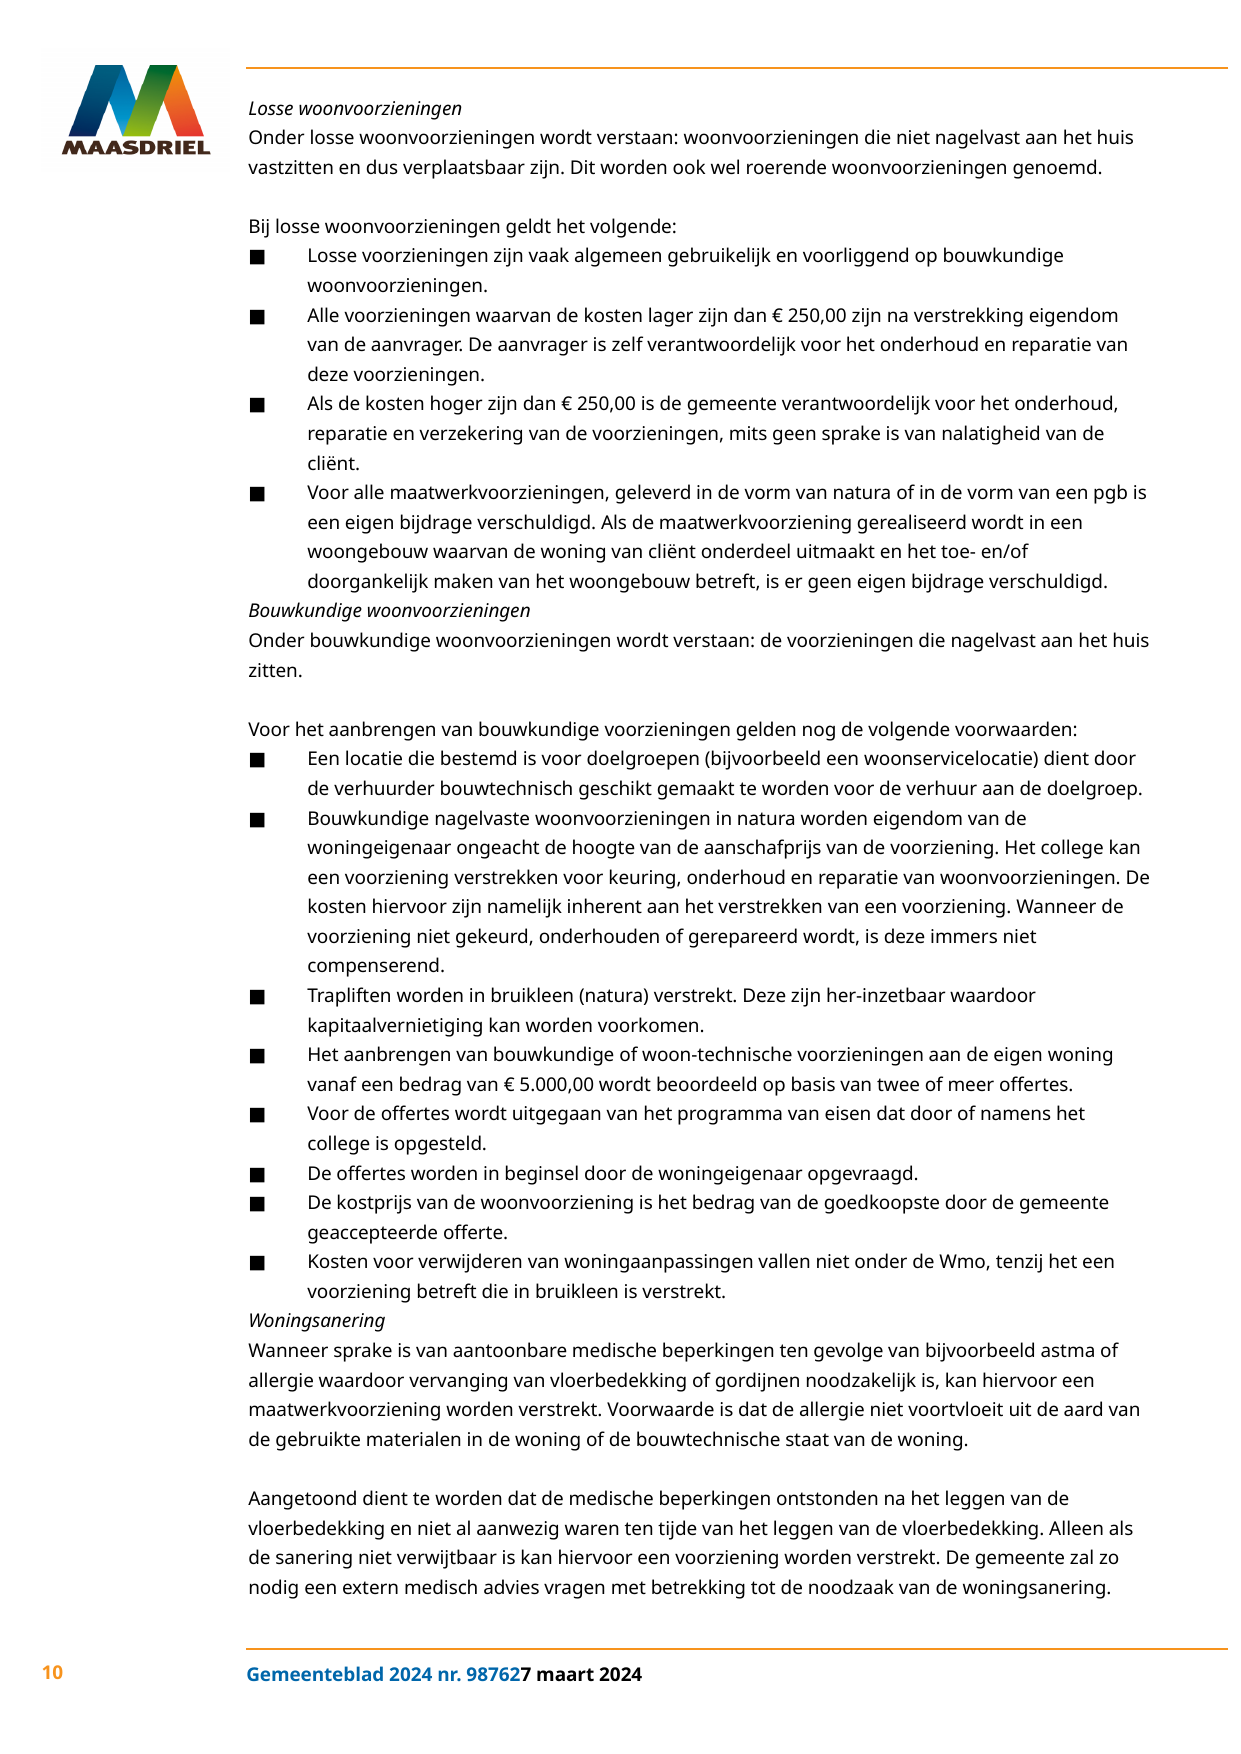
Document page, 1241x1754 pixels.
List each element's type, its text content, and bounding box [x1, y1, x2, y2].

list De offertes worden in beginsel door de woningeigenaar opgevraagd. [248, 1160, 1152, 1186]
text Bouwkundige woonvoorzieningen [248, 598, 1152, 623]
text Bij losse woonvoorzieningen geldt het volgende: [248, 213, 1152, 239]
picture [41, 47, 231, 172]
text Losse woonvoorzieningen [248, 95, 1152, 121]
list Kosten voor verwijderen van woningaanpassingen vallen niet onder de Wmo, tenzij het een voorziening betreft die in bruikleen is verstrekt. [248, 1248, 1152, 1304]
text Wanneer sprake is van aantoonbare medische beperkingen ten gevolge van bijvoorbeeld astma of allergie waardoor vervanging van vloerbedekking of gordijnen noodzakelijk is, kan hiervoor een maatwerkvoorziening worden verstrekt. Voorwaarde is dat de allergie niet voortvloeit uit de aard van de gebruikte materialen in de woning of de bouwtechnische staat van de woning. [248, 1337, 1152, 1452]
text Aangetoond dient te worden dat de medische beperkingen ontstonden na het leggen van de vloerbedekking en niet al aanwezig waren ten tijde van het leggen van de vloerbedekking. Alleen als de sanering niet verwijtbaar is kan hiervoor een voorziening worden verstrekt. De gemeente zal zo nodig een extern medisch advies vragen met betrekking tot de noodzaak van de woningsanering. [248, 1485, 1152, 1600]
list Het aanbrengen van bouwkundige of woon-technische voorzieningen aan de eigen woning vanaf een bedrag van € 5.000,00 wordt beoordeeld op basis van twee of meer offertes. [248, 1041, 1152, 1097]
list Trapliften worden in bruikleen (natura) verstrekt. Deze zijn her-inzetbaar waardoor kapitaalvernietiging kan worden voorkomen. [248, 982, 1152, 1038]
list Een locatie die bestemd is voor doelgroepen (bijvoorbeeld een woonservicelocatie) dient door de verhuurder bouwtechnisch geschikt gemaakt te worden voor de verhuur aan de doelgroep. [248, 746, 1152, 801]
text Onder losse woonvoorzieningen wordt verstaan: woonvoorzieningen die niet nagelvast aan het huis vastzitten en dus verplaatsbaar zijn. Dit worden ook wel roerende woonvoorzieningen genoemd. [248, 124, 1152, 180]
list Voor de offertes wordt uitgegaan van het programma van eisen dat door of namens het college is opgesteld. [248, 1101, 1152, 1156]
list Bouwkundige nagelvaste woonvoorzieningen in natura worden eigendom van de woningeigenaar ongeacht de hoogte van de aanschafprijs van de voorziening. Het college kan een voorziening verstrekken voor keuring, onderhoud en reparatie van woonvoorzieningen. De kosten hiervoor zijn namelijk inherent aan het verstrekken van een voorziening. Wanneer de voorziening niet gekeurd, onderhouden of gerepareerd wordt, is deze immers niet compenserend. [248, 805, 1152, 978]
list Losse voorzieningen zijn vaak algemeen gebruikelijk en voorliggend op bouwkundige woonvoorzieningen. [248, 243, 1152, 298]
list De kostprijs van de woonvoorziening is het bedrag van de goedkoopste door de gemeente geaccepteerde offerte. [248, 1189, 1152, 1245]
list Voor alle maatwerkvoorzieningen, geleverd in de vorm van natura of in de vorm van een pgb is een eigen bijdrage verschuldigd. Als de maatwerkvoorziening gerealiseerd wordt in een woongebouw waarvan de woning van cliënt onderdeel uitmaakt en het toe- en/of doorgankelijk maken van het woongebouw betreft, is er geen eigen bijdrage verschuldigd. [248, 479, 1152, 594]
text Voor het aanbrengen van bouwkundige voorzieningen gelden nog de volgende voorwaarden: [248, 716, 1152, 742]
list Alle voorzieningen waarvan de kosten lager zijn dan € 250,00 zijn na verstrekking eigendom van de aanvrager. De aanvrager is zelf verantwoordelijk voor het onderhoud en reparatie van deze voorzieningen. [248, 302, 1152, 387]
text Woningsanering [248, 1308, 1152, 1333]
text Onder bouwkundige woonvoorzieningen wordt verstaan: de voorzieningen die nagelvast aan het huis zitten. [248, 627, 1152, 683]
list Als de kosten hoger zijn dan € 250,00 is de gemeente verantwoordelijk voor het onderhoud, reparatie en verzekering van de voorzieningen, mits geen sprake is van nalatigheid van de cliënt. [248, 391, 1152, 476]
